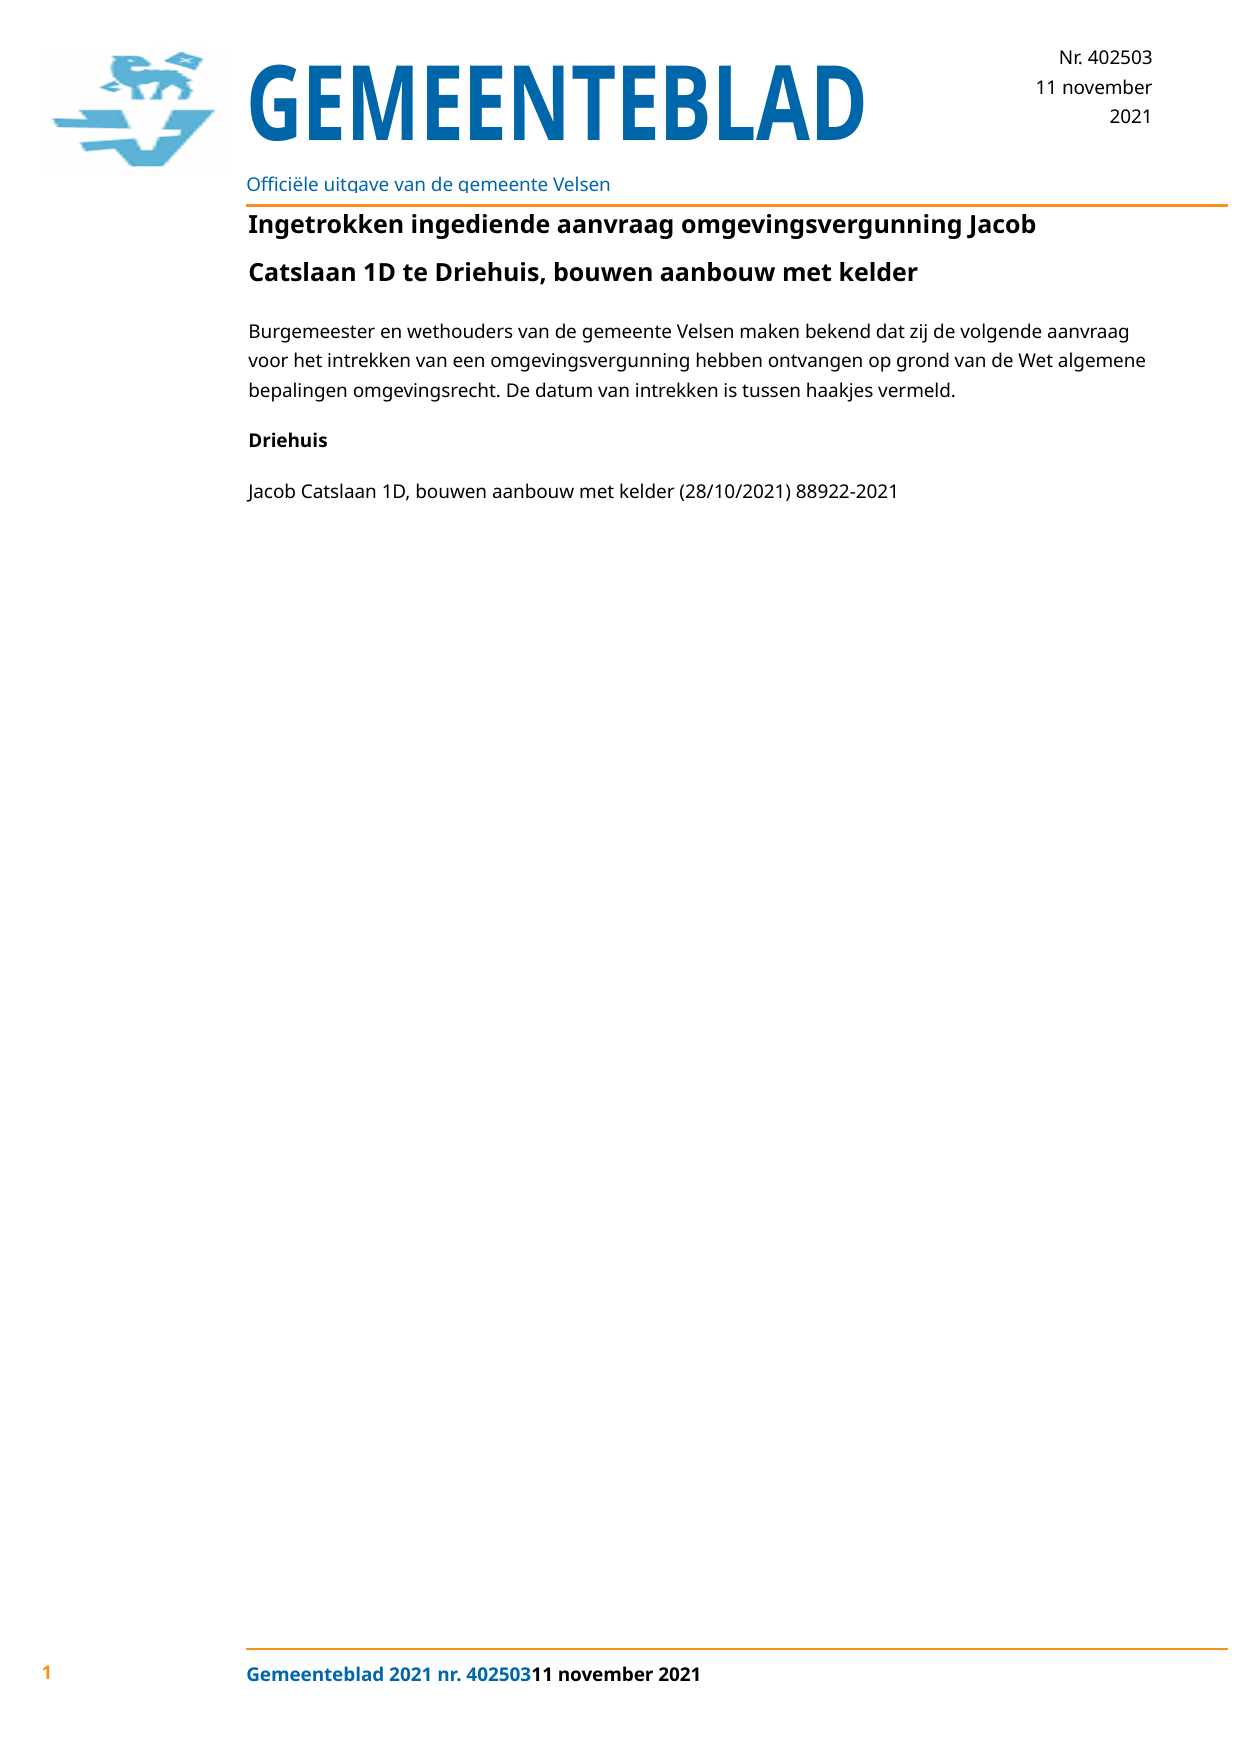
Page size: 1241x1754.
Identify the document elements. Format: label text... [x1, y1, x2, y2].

text Ingetrokken ingediende aanvraag omgevingsvergunning Jacob Catslaan 1D te Driehuis, bouwen aanbouw met kelder [248, 207, 1152, 288]
picture [41, 47, 231, 172]
text Driehuis [248, 427, 1152, 453]
text Jacob Catslaan 1D, bouwen aanbouw met kelder (28/10/2021) 88922-2021 [248, 478, 1152, 504]
text Burgemeester en wethouders van de gemeente Velsen maken bekend dat zij de volgende aanvraag voor het intrekken van een omgevingsvergunning hebben ontvangen op grond van de Wet algemene bepalingen omgevingsrecht. De datum van intrekken is tussen haakjes vermeld. [248, 318, 1152, 403]
